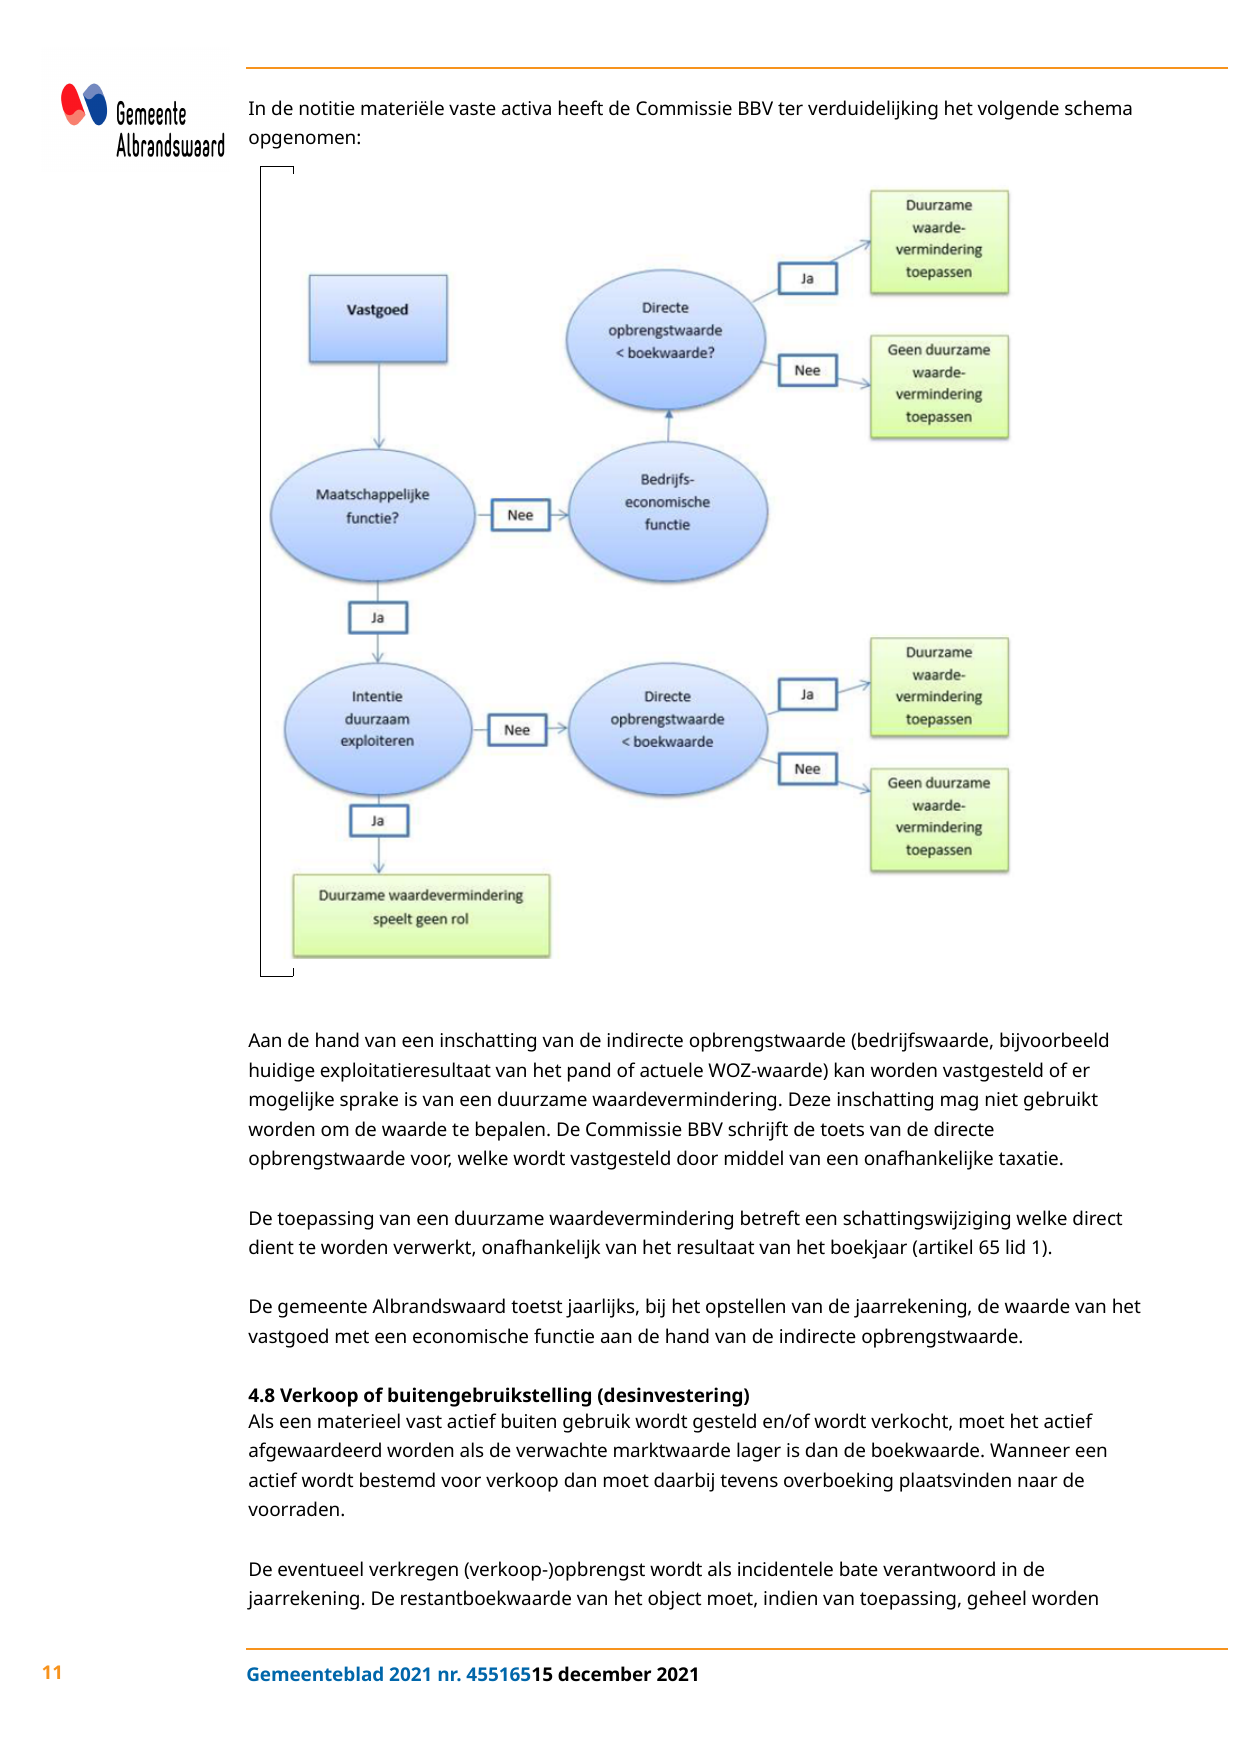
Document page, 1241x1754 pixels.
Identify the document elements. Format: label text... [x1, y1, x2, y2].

picture [268, 174, 1037, 968]
text Als een materieel vast actief buiten gebruik wordt gesteld en/of wordt verkocht, moet het actief afgewaardeerd worden als de verwachte marktwaarde lager is dan de boekwaarde. Wanneer een actief wordt bestemd voor verkoop dan moet daarbij tevens overboeking plaatsvinden naar de voorraden. [248, 1408, 1152, 1522]
text De eventueel verkregen (verkoop-)opbrengst wordt als incidentele bate verantwoord in de jaarrekening. De restantboekwaarde van het object moet, indien van toepassing, geheel worden [248, 1556, 1152, 1611]
text In de notitie materiële vaste activa heeft de Commissie BBV ter verduidelijking het volgende schema opgenomen: [248, 95, 1152, 150]
picture [41, 47, 231, 172]
text Aan de hand van een inschatting van de indirecte opbrengstwaarde (bedrijfswaarde, bijvoorbeeld huidige exploitatieresultaat van het pand of actuele WOZ-waarde) kan worden vastgesteld of er mogelijke sprake is van een duurzame waardevermindering. Deze inschatting mag niet gebruikt worden om de waarde te bepalen. De Commissie BBV schrijft de toets van de directe opbrengstwaarde voor, welke wordt vastgesteld door middel van een onafhankelijke taxatie. [248, 1027, 1152, 1171]
text 4.8 Verkoop of buitengebruikstelling (desinvestering) [248, 1382, 1152, 1408]
text De gemeente Albrandswaard toetst jaarlijks, bij het opstellen van de jaarrekening, de waarde van het vastgoed met een economische functie aan de hand van de indirecte opbrengstwaarde. [248, 1293, 1152, 1349]
text De toepassing van een duurzame waardevermindering betreft een schattingswijziging welke direct dient te worden verwerkt, onafhankelijk van het resultaat van het boekjaar (artikel 65 lid 1). [248, 1205, 1152, 1260]
